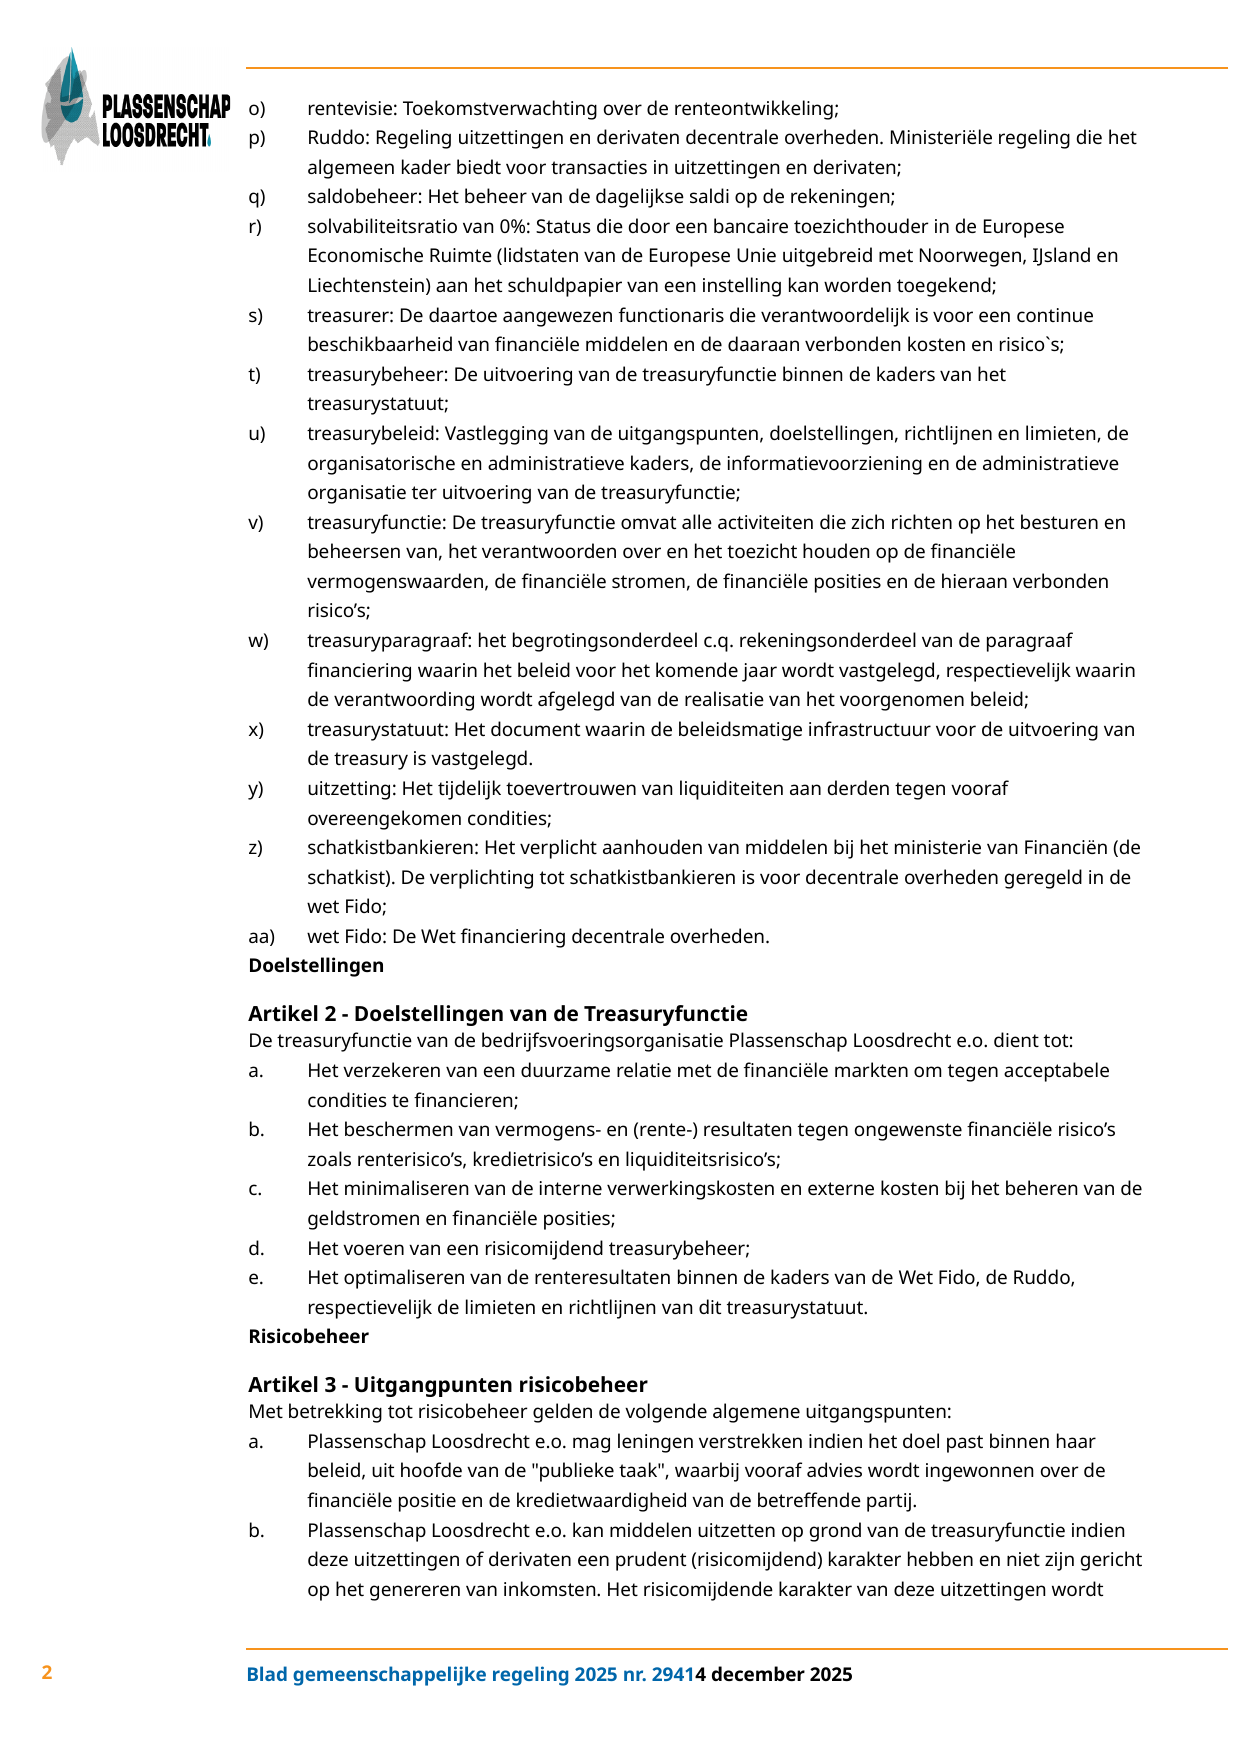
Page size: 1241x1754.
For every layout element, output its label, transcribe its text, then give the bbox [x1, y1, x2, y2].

text Met betrekking tot risicobeheer gelden de volgende algemene uitgangspunten: [248, 1398, 1152, 1424]
list Plassenschap Loosdrecht e.o. mag leningen verstrekken indien het doel past binnen haar beleid, uit hoofde van de "publieke taak", waarbij vooraf advies wordt ingewonnen over de financiële positie en de kredietwaardigheid van de betreffende partij. [248, 1428, 1152, 1513]
list solvabiliteitsratio van 0%: Status die door een bancaire toezichthouder in de Europese Economische Ruimte (lidstaten van de Europese Unie uitgebreid met Noorwegen, IJsland en Liechtenstein) aan het schuldpapier van een instelling kan worden toegekend; [248, 213, 1152, 298]
list schatkistbankieren: Het verplicht aanhouden van middelen bij het ministerie van Financiën (de schatkist). De verplichting tot schatkistbankieren is voor decentrale overheden geregeld in de wet Fido; [248, 834, 1152, 919]
list Het optimaliseren van de renteresultaten binnen de kaders van de Wet Fido, de Ruddo, respectievelijk de limieten en richtlijnen van dit treasurystatuut. [248, 1264, 1152, 1320]
list uitzetting: Het tijdelijk toevertrouwen van liquiditeiten aan derden tegen vooraf overeengekomen condities; [248, 775, 1152, 831]
list treasurybeleid: Vastlegging van de uitgangspunten, doelstellingen, richtlijnen en limieten, de organisatorische en administratieve kaders, de informatievoorziening en de administratieve organisatie ter uitvoering van de treasuryfunctie; [248, 420, 1152, 505]
list Het beschermen van vermogens- en (rente-) resultaten tegen ongewenste financiële risico’s zoals renterisico’s, kredietrisico’s en liquiditeitsrisico’s; [248, 1116, 1152, 1172]
list wet Fido: De Wet financiering decentrale overheden. [248, 923, 1152, 949]
text Risicobeheer [248, 1323, 1152, 1349]
list saldobeheer: Het beheer van de dagelijkse saldi op de rekeningen; [248, 183, 1152, 209]
list Het minimaliseren van de interne verwerkingskosten en externe kosten bij het beheren van de geldstromen en financiële posities; [248, 1176, 1152, 1231]
list rentevisie: Toekomstverwachting over de renteontwikkeling; [248, 95, 1152, 121]
list treasurer: De daartoe aangewezen functionaris die verantwoordelijk is voor een continue beschikbaarheid van financiële middelen en de daaraan verbonden kosten en risico`s; [248, 302, 1152, 357]
picture [41, 47, 231, 172]
list treasurystatuut: Het document waarin de beleidsmatige infrastructuur voor de uitvoering van de treasury is vastgelegd. [248, 716, 1152, 771]
text Artikel 2 - Doelstellingen van de Treasuryfunctie [248, 999, 1152, 1028]
list treasuryfunctie: De treasuryfunctie omvat alle activiteiten die zich richten op het besturen en beheersen van, het verantwoorden over en het toezicht houden op de financiële vermogenswaarden, de financiële stromen, de financiële posities en de hieraan verbonden risico’s; [248, 509, 1152, 623]
list treasuryparagraaf: het begrotingsonderdeel c.q. rekeningsonderdeel van de paragraaf financiering waarin het beleid voor het komende jaar wordt vastgelegd, respectievelijk waarin de verantwoording wordt afgelegd van de realisatie van het voorgenomen beleid; [248, 627, 1152, 712]
text Doelstellingen [248, 953, 1152, 978]
list Plassenschap Loosdrecht e.o. kan middelen uitzetten op grond van de treasuryfunctie indien deze uitzettingen of derivaten een prudent (risicomijdend) karakter hebben en niet zijn gericht op het genereren van inkomsten. Het risicomijdende karakter van deze uitzettingen wordt [248, 1517, 1152, 1602]
text De treasuryfunctie van de bedrijfsvoeringsorganisatie Plassenschap Loosdrecht e.o. dient tot: [248, 1028, 1152, 1053]
list Het voeren van een risicomijdend treasurybeheer; [248, 1235, 1152, 1261]
list Het verzekeren van een duurzame relatie met de financiële markten om tegen acceptabele condities te financieren; [248, 1057, 1152, 1113]
list Ruddo: Regeling uitzettingen en derivaten decentrale overheden. Ministeriële regeling die het algemeen kader biedt voor transacties in uitzettingen en derivaten; [248, 124, 1152, 180]
text Artikel 3 - Uitgangpunten risicobeheer [248, 1370, 1152, 1398]
list treasurybeheer: De uitvoering van de treasuryfunctie binnen de kaders van het treasurystatuut; [248, 361, 1152, 416]
